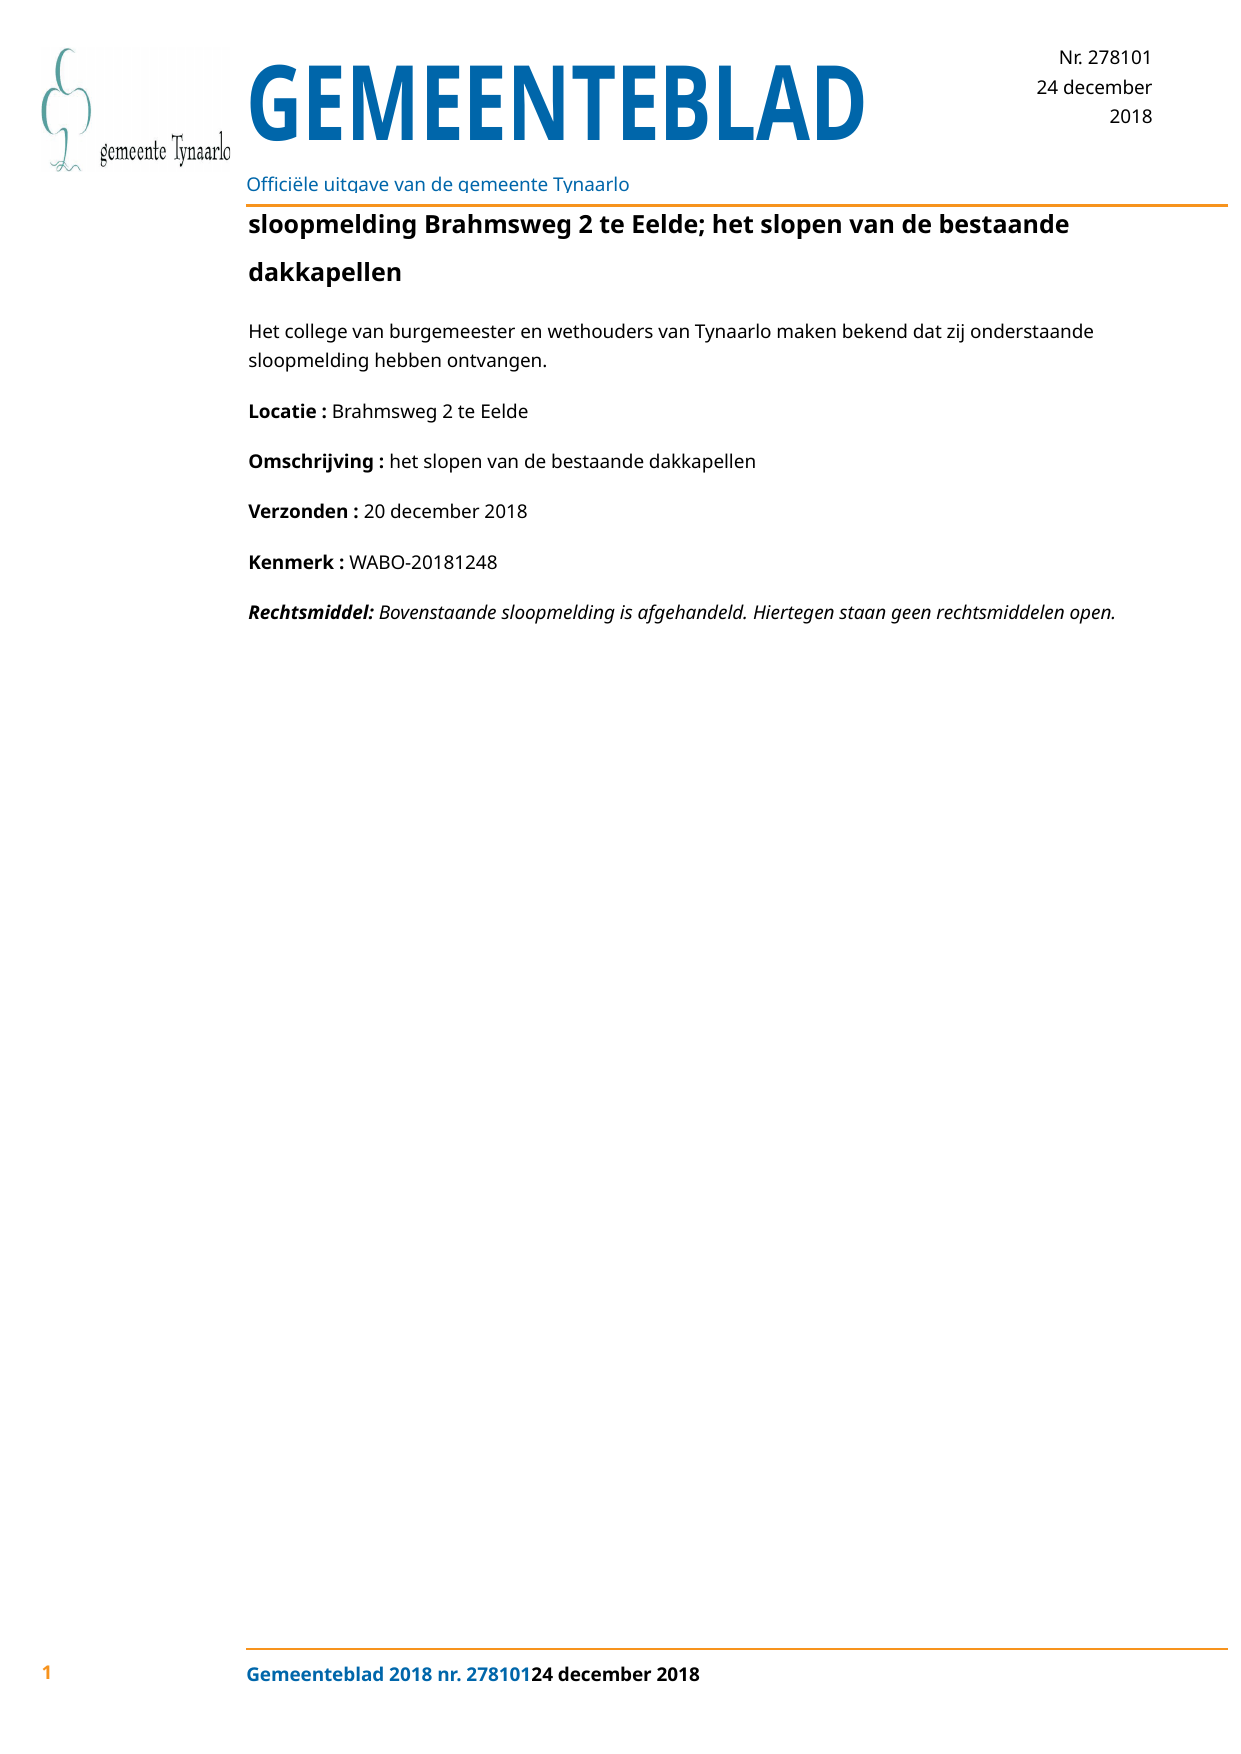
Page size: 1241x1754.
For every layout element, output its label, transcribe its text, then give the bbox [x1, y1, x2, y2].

text sloopmelding Brahmsweg 2 te Eelde; het slopen van de bestaande dakkapellen [248, 207, 1152, 288]
text Verzonden : 20 december 2018 [248, 499, 1152, 524]
text Kenmerk : WABO-20181248 [248, 549, 1152, 575]
text Het college van burgemeester en wethouders van Tynaarlo maken bekend dat zij onderstaande sloopmelding hebben ontvangen. [248, 318, 1152, 373]
text Omschrijving : het slopen van de bestaande dakkapellen [248, 448, 1152, 474]
text Locatie : Brahmsweg 2 te Eelde [248, 398, 1152, 424]
picture [41, 47, 231, 172]
text Rechtsmiddel: Bovenstaande sloopmelding is afgehandeld. Hiertegen staan geen rechtsmiddelen open. [248, 599, 1152, 625]
